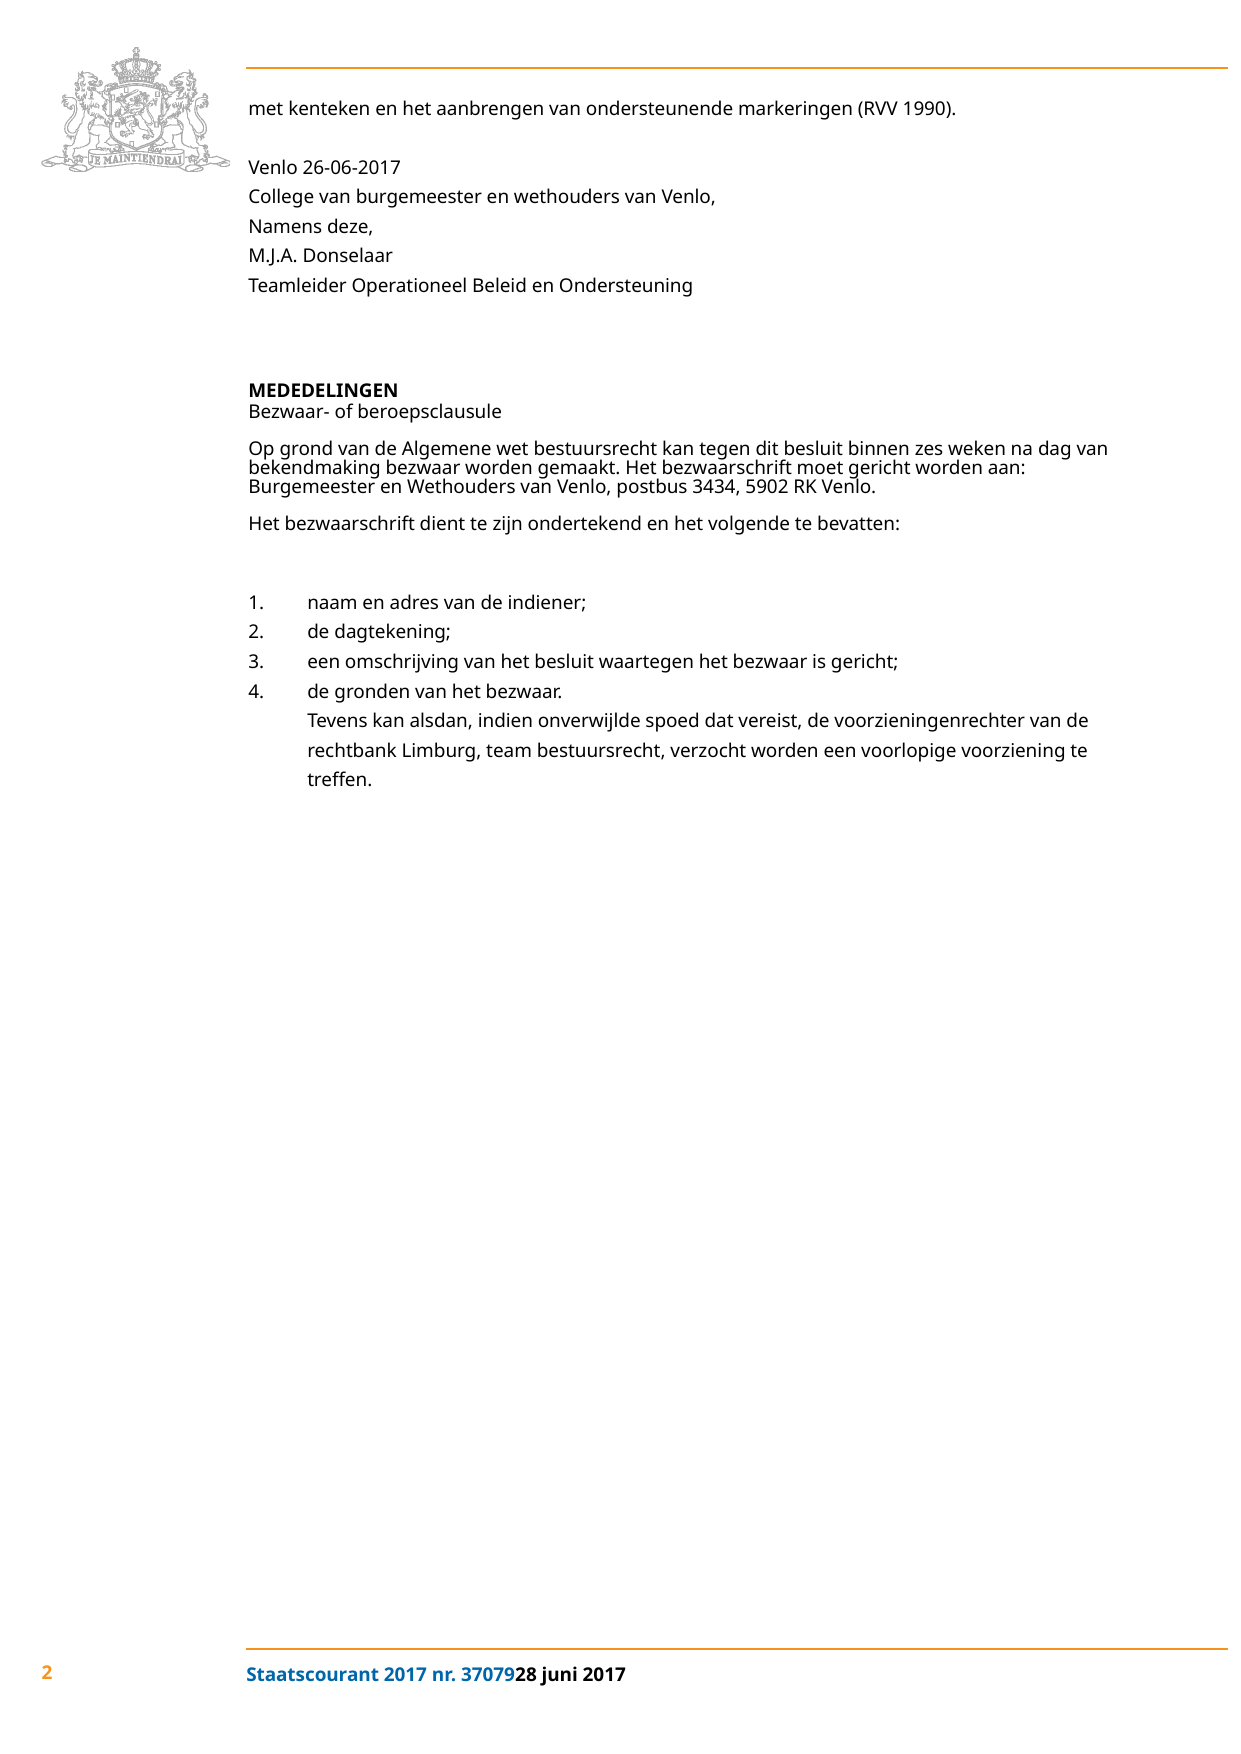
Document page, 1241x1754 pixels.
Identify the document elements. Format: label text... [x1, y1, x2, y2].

list de dagtekening; [248, 619, 1152, 644]
text Op grond van de Algemene wet bestuursrecht kan tegen dit besluit binnen zes weken na dag van bekendmaking bezwaar worden gemaakt. Het bezwaarschrift moet gericht worden aan: Burgemeester en Wethouders van Venlo, postbus 3434, 5902 RK Venlo. [248, 439, 1152, 497]
text M.J.A. Donselaar [248, 243, 1152, 268]
list naam en adres van de indiener; [248, 589, 1152, 615]
list de gronden van het bezwaar. [248, 678, 1152, 703]
picture [41, 47, 231, 172]
text Venlo 26-06-2017 [248, 154, 1152, 180]
text Het bezwaarschrift dient te zijn ondertekend en het volgende te bevatten: [248, 515, 1152, 534]
text College van burgemeester en wethouders van Venlo, [248, 183, 1152, 209]
list Tevens kan alsdan, indien onverwijlde spoed dat vereist, de voorzieningenrechter van de rechtbank Limburg, team bestuursrecht, verzocht worden een voorlopige voorziening te treffen. [248, 707, 1152, 792]
text Namens deze, [248, 213, 1152, 239]
list een omschrijving van het besluit waartegen het bezwaar is gericht; [248, 648, 1152, 674]
text met kenteken en het aanbrengen van ondersteunende markeringen (RVV 1990). [248, 95, 1152, 121]
text Bezwaar- of beroepsclausule [248, 403, 1152, 422]
text MEDEDELINGEN [248, 377, 1152, 403]
text Teamleider Operationeel Beleid en Ondersteuning [248, 272, 1152, 298]
